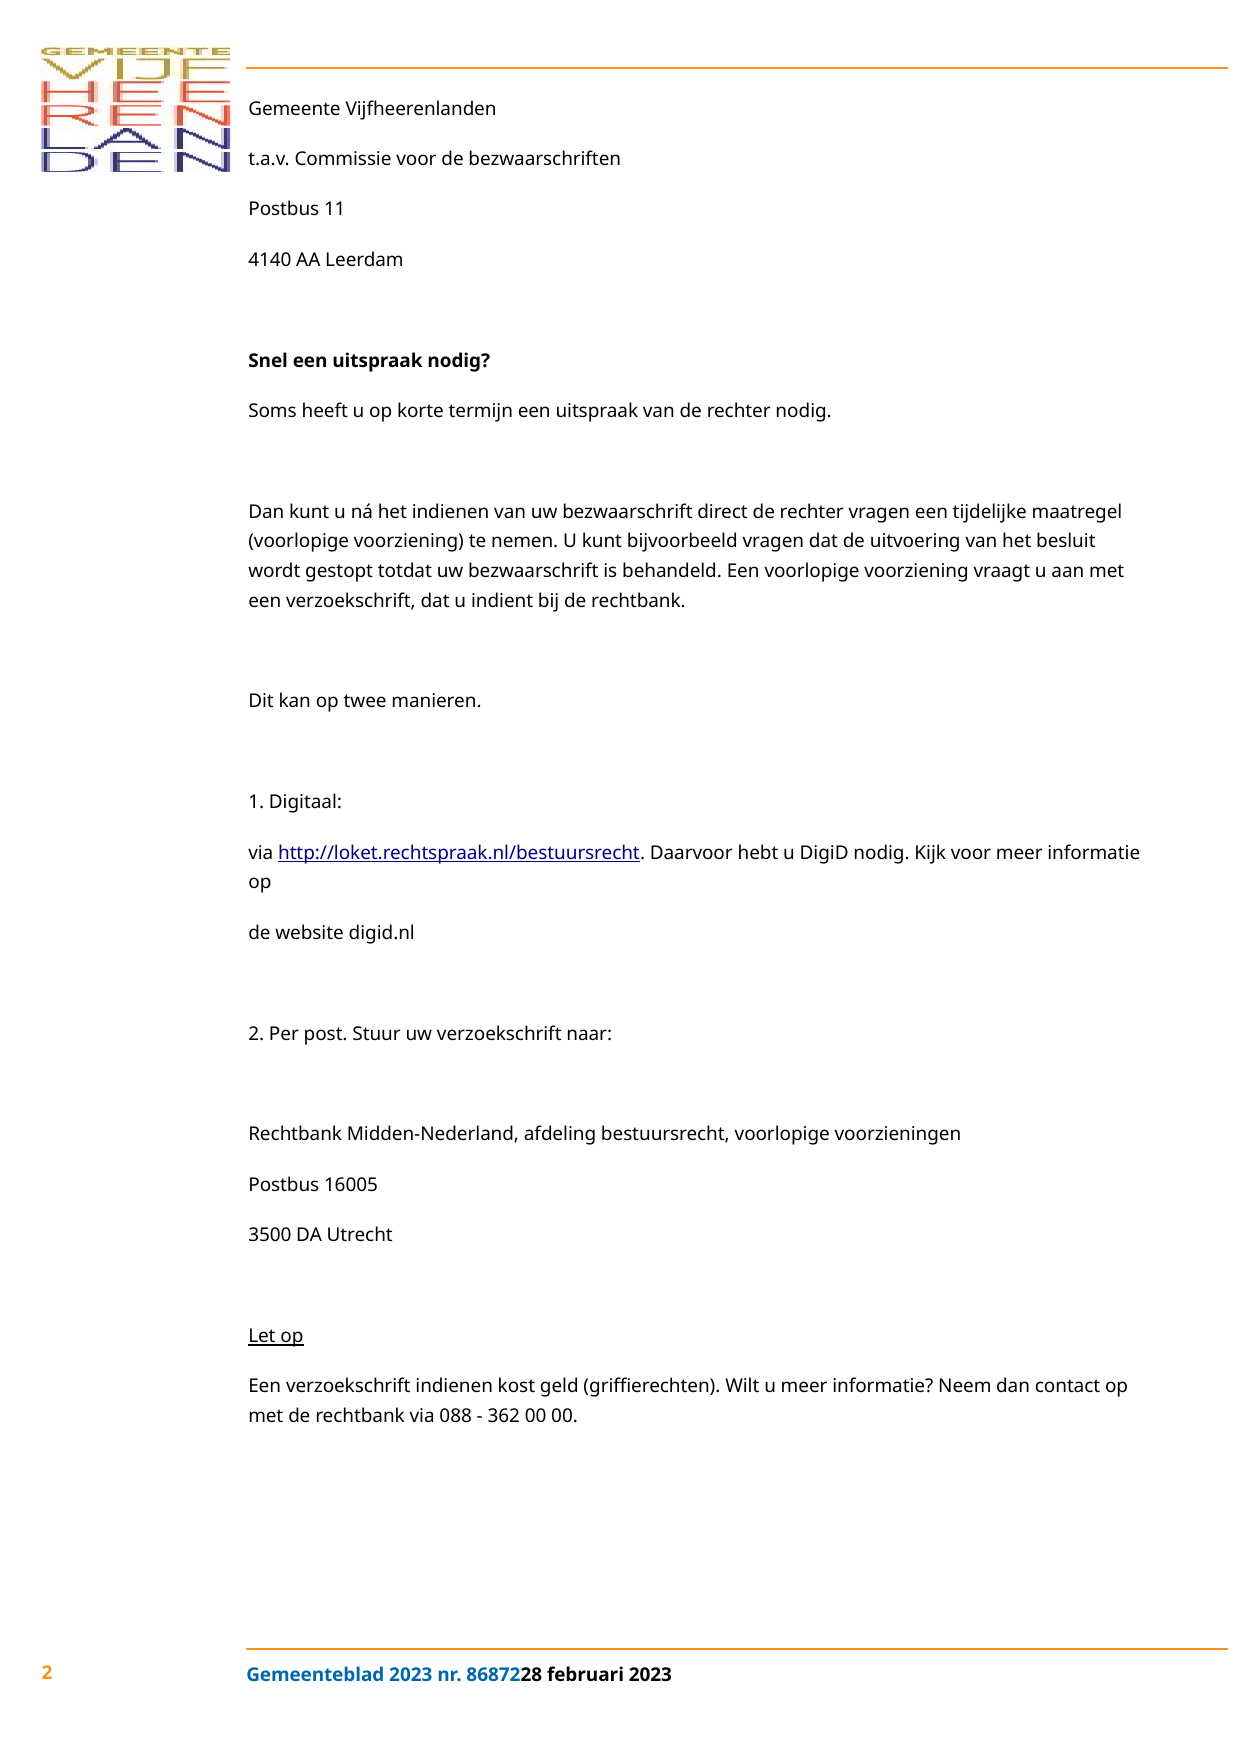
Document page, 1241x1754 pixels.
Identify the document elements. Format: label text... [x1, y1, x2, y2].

text Postbus 11 [248, 196, 1152, 221]
text Dit kan op twee manieren. [248, 688, 1152, 713]
text Rechtbank Midden-Nederland, afdeling bestuursrecht, voorlopige voorzieningen [248, 1121, 1152, 1146]
text de website digid.nl [248, 919, 1152, 945]
text Soms heeft u op korte termijn een uitspraak van de rechter nodig. [248, 397, 1152, 423]
text Postbus 16005 [248, 1171, 1152, 1197]
text Gemeente Vijfheerenlanden [248, 95, 1152, 121]
text via http://loket.rechtspraak.nl/bestuursrecht. Daarvoor hebt u DigiD nodig. Kijk voor meer informatie op [248, 839, 1152, 894]
text t.a.v. Commissie voor de bezwaarschriften [248, 145, 1152, 171]
text Dan kunt u ná het indienen van uw bezwaarschrift direct de rechter vragen een tijdelijke maatregel (voorlopige voorziening) te nemen. U kunt bijvoorbeeld vragen dat de uitvoering van het besluit wordt gestopt totdat uw bezwaarschrift is behandeld. Een voorlopige voorziening vraagt u aan met een verzoekschrift, dat u indient bij de rechtbank. [248, 498, 1152, 613]
text 4140 AA Leerdam [248, 246, 1152, 272]
text Een verzoekschrift indienen kost geld (griffierechten). Wilt u meer informatie? Neem dan contact op met de rechtbank via 088 - 362 00 00. [248, 1373, 1152, 1428]
text Snel een uitspraak nodig? [248, 347, 1152, 373]
text 2. Per post. Stuur uw verzoekschrift naar: [248, 1020, 1152, 1046]
text Let op [248, 1322, 1152, 1348]
text 1. Digitaal: [248, 788, 1152, 814]
picture [41, 47, 231, 172]
text 3500 DA Utrecht [248, 1221, 1152, 1247]
